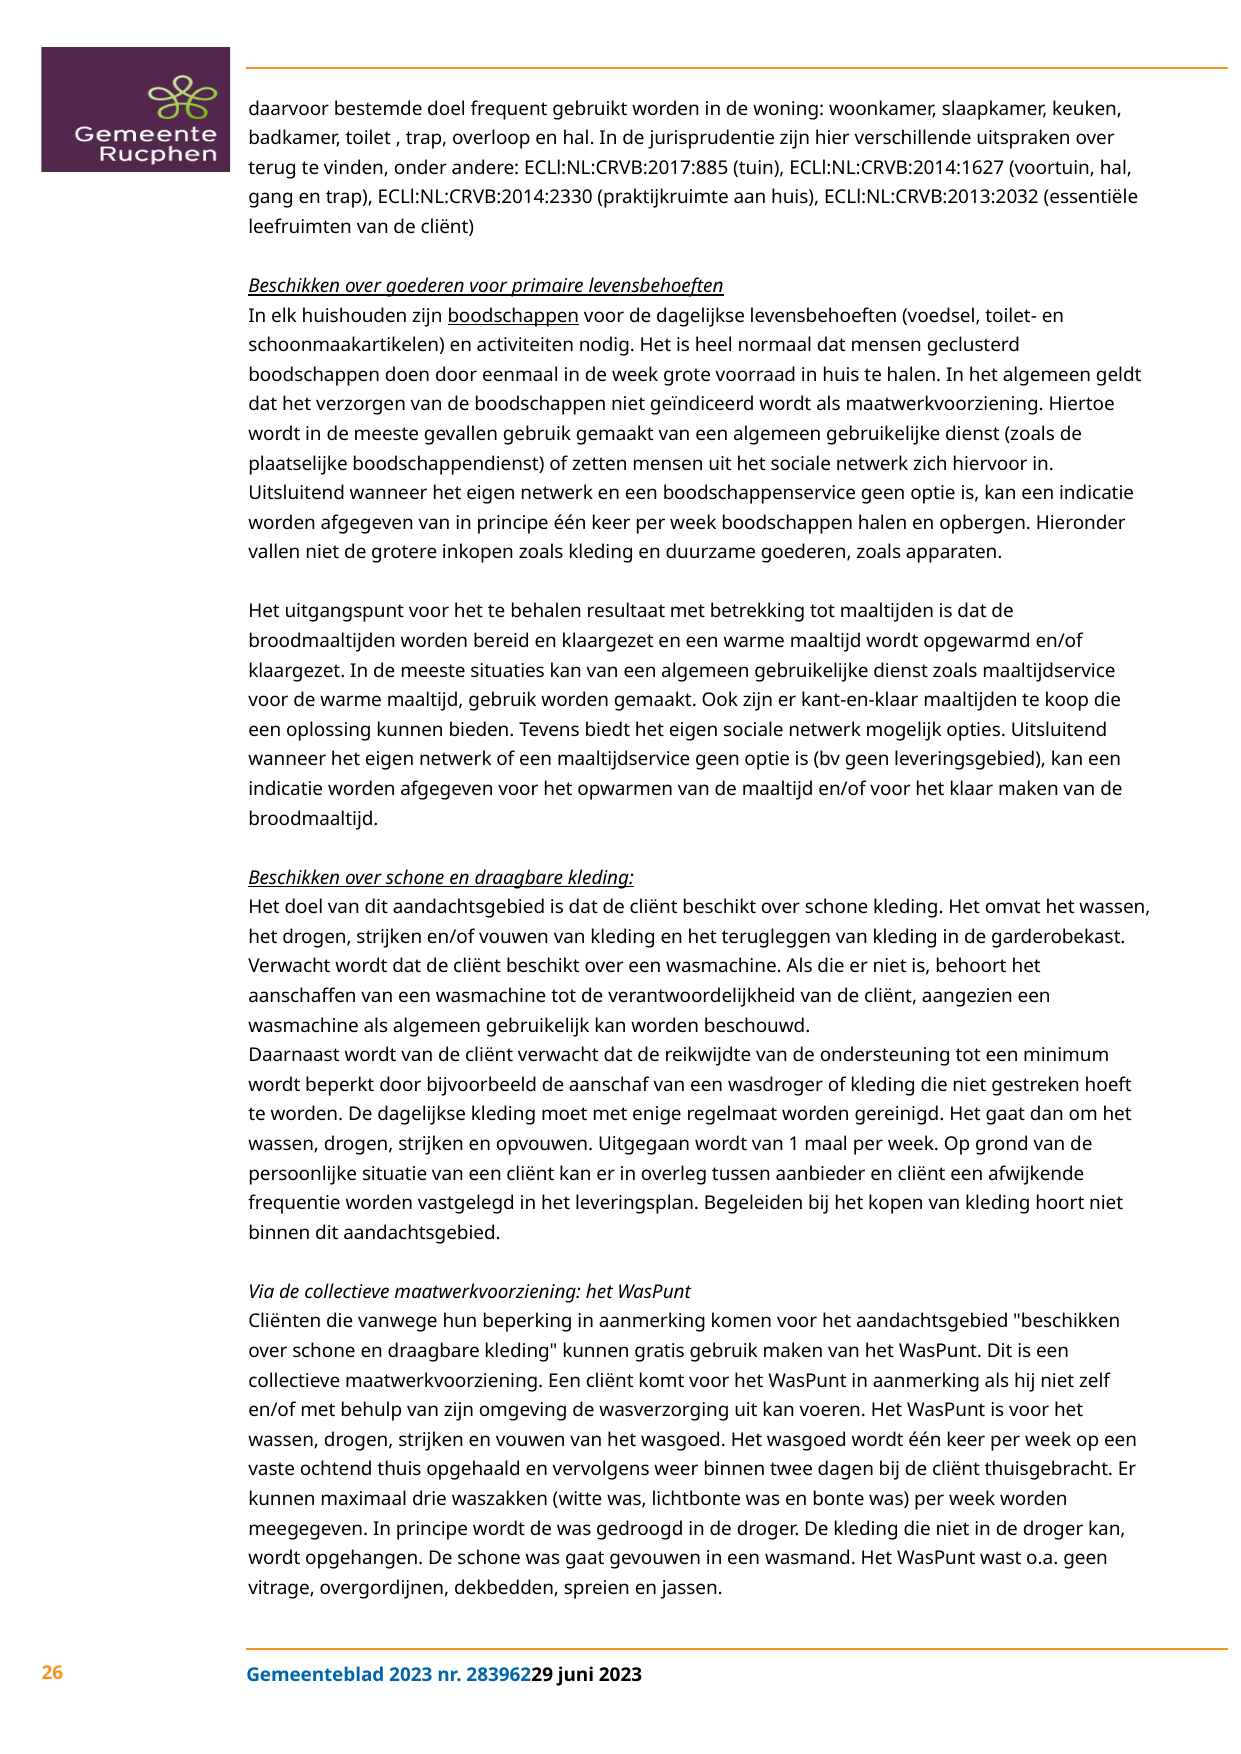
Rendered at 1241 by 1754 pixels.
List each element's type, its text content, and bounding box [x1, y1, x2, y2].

text Cliënten die vanwege hun beperking in aanmerking komen voor het aandachtsgebied "beschikken over schone en draagbare kleding" kunnen gratis gebruik maken van het WasPunt. Dit is een collectieve maatwerkvoorziening. Een cliënt komt voor het WasPunt in aanmerking als hij niet zelf en/of met behulp van zijn omgeving de wasverzorging uit kan voeren. Het WasPunt is voor het wassen, drogen, strijken en vouwen van het wasgoed. Het wasgoed wordt één keer per week op een vaste ochtend thuis opgehaald en vervolgens weer binnen twee dagen bij de cliënt thuisgebracht. Er kunnen maximaal drie waszakken (witte was, lichtbonte was en bonte was) per week worden meegegeven. In principe wordt de was gedroogd in de droger. De kleding die niet in de droger kan, wordt opgehangen. De schone was gaat gevouwen in een wasmand. Het WasPunt wast o.a. geen vitrage, overgordijnen, dekbedden, spreien en jassen. [248, 1308, 1152, 1600]
picture [41, 47, 231, 172]
text Beschikken over goederen voor primaire levensbehoeften [248, 272, 1152, 298]
text In elk huishouden zijn boodschappen voor de dagelijkse levensbehoeften (voedsel, toilet- en schoonmaakartikelen) en activiteiten nodig. Het is heel normaal dat mensen geclusterd boodschappen doen door eenmaal in de week grote voorraad in huis te halen. In het algemeen geldt dat het verzorgen van de boodschappen niet geïndiceerd wordt als maatwerkvoorziening. Hiertoe wordt in de meeste gevallen gebruik gemaakt van een algemeen gebruikelijke dienst (zoals de plaatselijke boodschappendienst) of zetten mensen uit het sociale netwerk zich hiervoor in. Uitsluitend wanneer het eigen netwerk en een boodschappenservice geen optie is, kan een indicatie worden afgegeven van in principe één keer per week boodschappen halen en opbergen. Hieronder vallen niet de grotere inkopen zoals kleding en duurzame goederen, zoals apparaten. [248, 302, 1152, 564]
text daarvoor bestemde doel frequent gebruikt worden in de woning: woonkamer, slaapkamer, keuken, badkamer, toilet , trap, overloop en hal. In de jurisprudentie zijn hier verschillende uitspraken over terug te vinden, onder andere: ECLl:NL:CRVB:2017:885 (tuin), ECLl:NL:CRVB:2014:1627 (voortuin, hal, gang en trap), ECLl:NL:CRVB:2014:2330 (praktijkruimte aan huis), ECLl:NL:CRVB:2013:2032 (essentiële leefruimten van de cliënt) [248, 95, 1152, 239]
text Daarnaast wordt van de cliënt verwacht dat de reikwijdte van de ondersteuning tot een minimum wordt beperkt door bijvoorbeeld de aanschaf van een wasdroger of kleding die niet gestreken hoeft te worden. De dagelijkse kleding moet met enige regelmaat worden gereinigd. Het gaat dan om het wassen, drogen, strijken en opvouwen. Uitgegaan wordt van 1 maal per week. Op grond van de persoonlijke situatie van een cliënt kan er in overleg tussen aanbieder en cliënt een afwijkende frequentie worden vastgelegd in het leveringsplan. Begeleiden bij het kopen van kleding hoort niet binnen dit aandachtsgebied. [248, 1041, 1152, 1245]
text Via de collectieve maatwerkvoorziening: het WasPunt [248, 1278, 1152, 1304]
text Het uitgangspunt voor het te behalen resultaat met betrekking tot maaltijden is dat de broodmaaltijden worden bereid en klaargezet en een warme maaltijd wordt opgewarmd en/of klaargezet. In de meeste situaties kan van een algemeen gebruikelijke dienst zoals maaltijdservice voor de warme maaltijd, gebruik worden gemaakt. Ook zijn er kant-en-klaar maaltijden te koop die een oplossing kunnen bieden. Tevens biedt het eigen sociale netwerk mogelijk opties. Uitsluitend wanneer het eigen netwerk of een maaltijdservice geen optie is (bv geen leveringsgebied), kan een indicatie worden afgegeven voor het opwarmen van de maaltijd en/of voor het klaar maken van de broodmaaltijd. [248, 598, 1152, 831]
text Beschikken over schone en draagbare kleding: [248, 864, 1152, 890]
text Het doel van dit aandachtsgebied is dat de cliënt beschikt over schone kleding. Het omvat het wassen, het drogen, strijken en/of vouwen van kleding en het terugleggen van kleding in de garderobekast. Verwacht wordt dat de cliënt beschikt over een wasmachine. Als die er niet is, behoort het aanschaffen van een wasmachine tot de verantwoordelijkheid van de cliënt, aangezien een wasmachine als algemeen gebruikelijk kan worden beschouwd. [248, 893, 1152, 1038]
